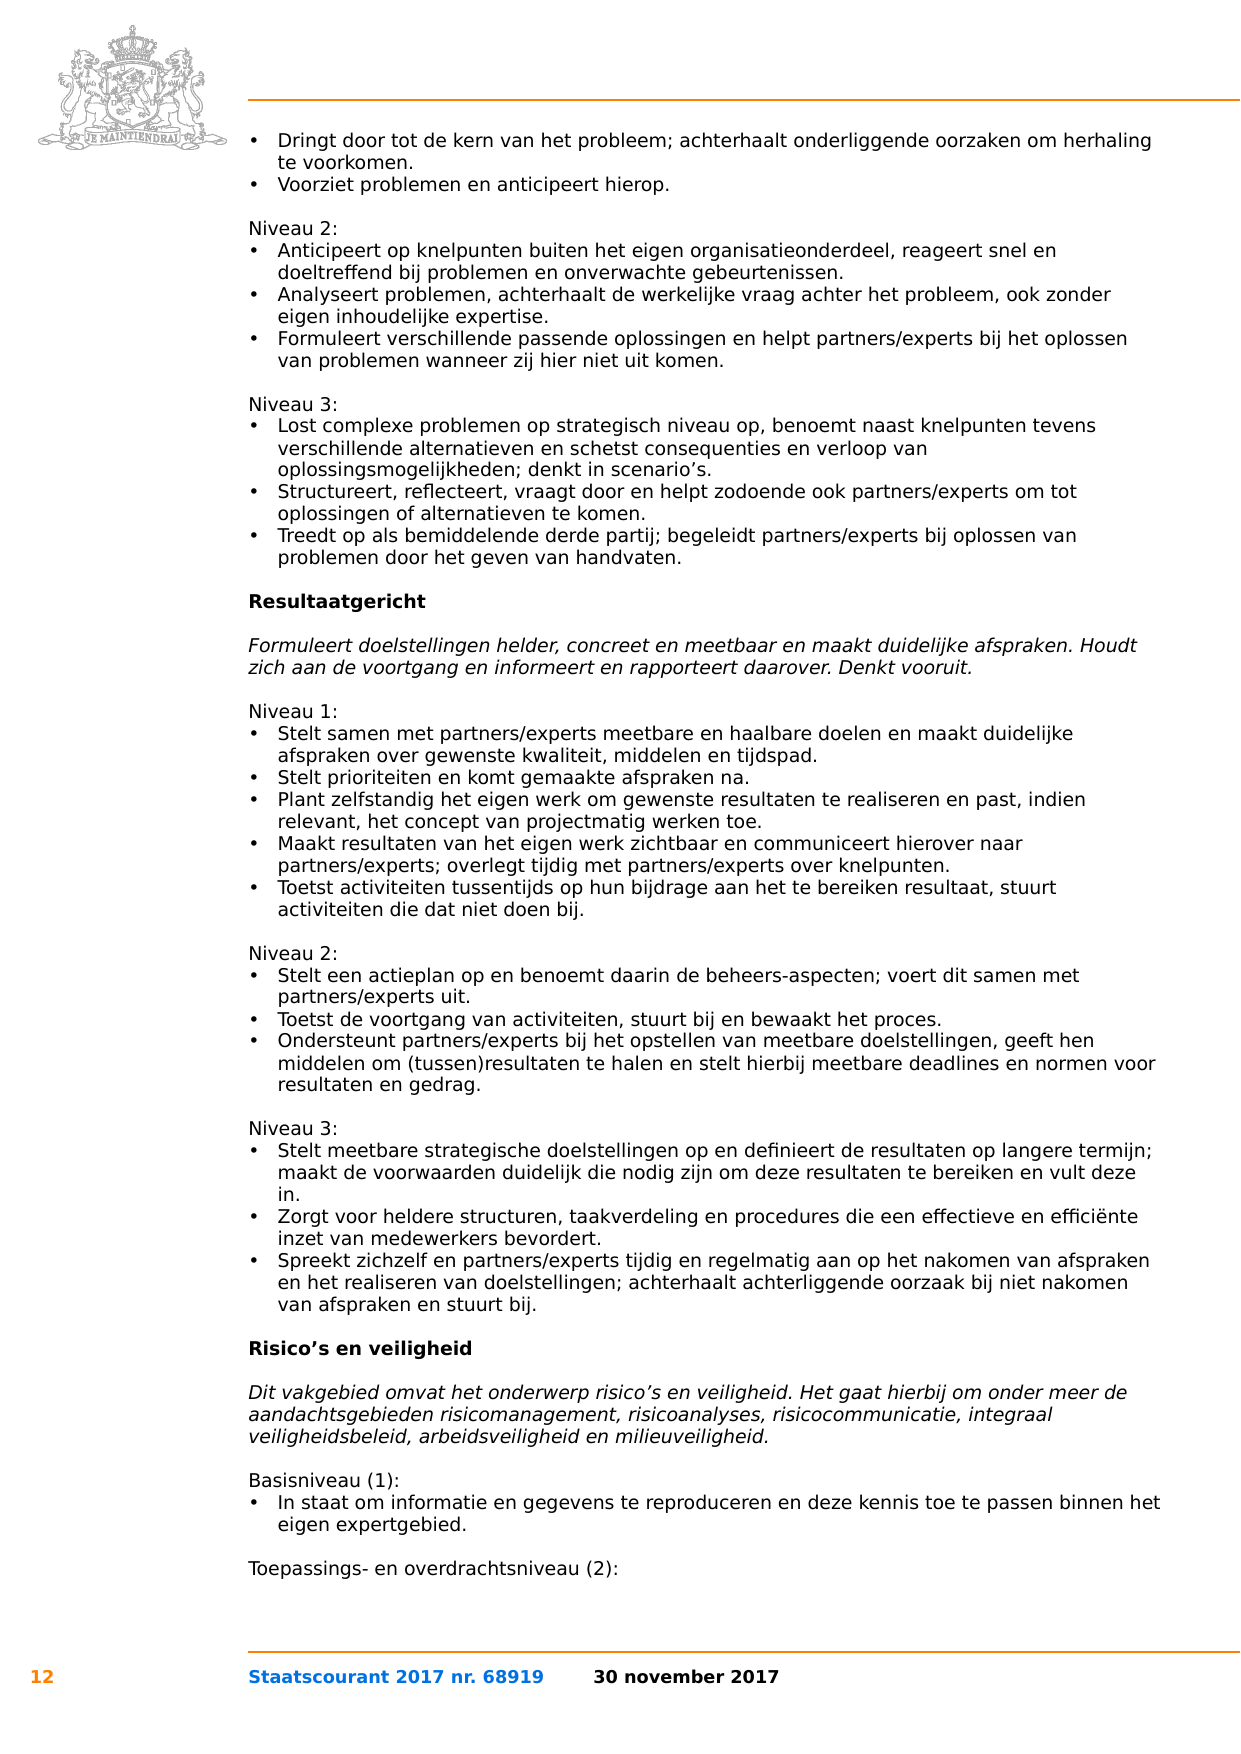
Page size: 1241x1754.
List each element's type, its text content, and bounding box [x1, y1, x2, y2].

text Basisniveau (1): [248, 1469, 1163, 1492]
text Dit vakgebied omvat het onderwerp risico’s en veiligheid. Het gaat hierbij om onder meer de aandachtsgebieden risicomanagement, risicoanalyses, risicocommunicatie, integraal veiligheidsbeleid, arbeidsveiligheid en milieuveiligheid. [248, 1382, 1163, 1448]
text • Stelt een actieplan op en benoemt daarin de beheers-aspecten; voert dit samen met partners/experts uit. [248, 964, 1163, 1008]
text Niveau 3: [248, 393, 1163, 415]
text • Plant zelfstandig het eigen werk om gewenste resultaten te realiseren en past, indien relevant, het concept van projectmatig werken toe. [248, 789, 1163, 833]
text Niveau 2: [248, 218, 1163, 240]
text Formuleert doelstellingen helder, concreet en meetbaar en maakt duidelijke afspraken. Houdt zich aan de voortgang en informeert en rapporteert daarover. Denkt vooruit. [248, 635, 1163, 679]
text • Dringt door tot de kern van het probleem; achterhaalt onderliggende oorzaken om herhaling te voorkomen. [248, 130, 1163, 174]
text • Stelt samen met partners/experts meetbare en haalbare doelen en maakt duidelijke afspraken over gewenste kwaliteit, middelen en tijdspad. [248, 723, 1163, 767]
text • In staat om informatie en gegevens te reproduceren en deze kennis toe te passen binnen het eigen expertgebied. [248, 1492, 1163, 1536]
text Niveau 1: [248, 701, 1163, 723]
text • Anticipeert op knelpunten buiten het eigen organisatieonderdeel, reageert snel en doeltreffend bij problemen en onverwachte gebeurtenissen. [248, 240, 1163, 284]
text • Stelt meetbare strategische doelstellingen op en definieert de resultaten op langere termijn; maakt de voorwaarden duidelijk die nodig zijn om deze resultaten te bereiken en vult deze in. [248, 1140, 1163, 1206]
text • Structureert, reflecteert, vraagt door en helpt zodoende ook partners/experts om tot oplossingen of alternatieven te komen. [248, 481, 1163, 525]
text Toepassings- en overdrachtsniveau (2): [248, 1557, 1163, 1579]
subtitle Risico’s en veiligheid [248, 1338, 1163, 1360]
text • Spreekt zichzelf en partners/experts tijdig en regelmatig aan op het nakomen van afspraken en het realiseren van doelstellingen; achterhaalt achterliggende oorzaak bij niet nakomen van afspraken en stuurt bij. [248, 1250, 1163, 1316]
text • Maakt resultaten van het eigen werk zichtbaar en communiceert hierover naar partners/experts; overlegt tijdig met partners/experts over knelpunten. [248, 833, 1163, 877]
text • Voorziet problemen en anticipeert hierop. [248, 174, 1163, 196]
text • Lost complexe problemen op strategisch niveau op, benoemt naast knelpunten tevens verschillende alternatieven en schetst consequenties en verloop van oplossingsmogelijkheden; denkt in scenario’s. [248, 415, 1163, 481]
text • Stelt prioriteiten en komt gemaakte afspraken na. [248, 767, 1163, 789]
text • Toetst de voortgang van activiteiten, stuurt bij en bewaakt het proces. [248, 1008, 1163, 1030]
text Niveau 2: [248, 942, 1163, 964]
text Niveau 3: [248, 1118, 1163, 1140]
text • Analyseert problemen, achterhaalt de werkelijke vraag achter het probleem, ook zonder eigen inhoudelijke expertise. [248, 284, 1163, 328]
text • Toetst activiteiten tussentijds op hun bijdrage aan het te bereiken resultaat, stuurt activiteiten die dat niet doen bij. [248, 877, 1163, 921]
text • Ondersteunt partners/experts bij het opstellen van meetbare doelstellingen, geeft hen middelen om (tussen)resultaten te halen en stelt hierbij meetbare deadlines en normen voor resultaten en gedrag. [248, 1030, 1163, 1096]
text • Zorgt voor heldere structuren, taakverdeling en procedures die een effectieve en efficiënte inzet van medewerkers bevordert. [248, 1206, 1163, 1250]
text • Treedt op als bemiddelende derde partij; begeleidt partners/experts bij oplossen van problemen door het geven van handvaten. [248, 525, 1163, 569]
subtitle Resultaatgericht [248, 591, 1163, 613]
picture [38, 25, 227, 150]
text • Formuleert verschillende passende oplossingen en helpt partners/experts bij het oplossen van problemen wanneer zij hier niet uit komen. [248, 328, 1163, 372]
